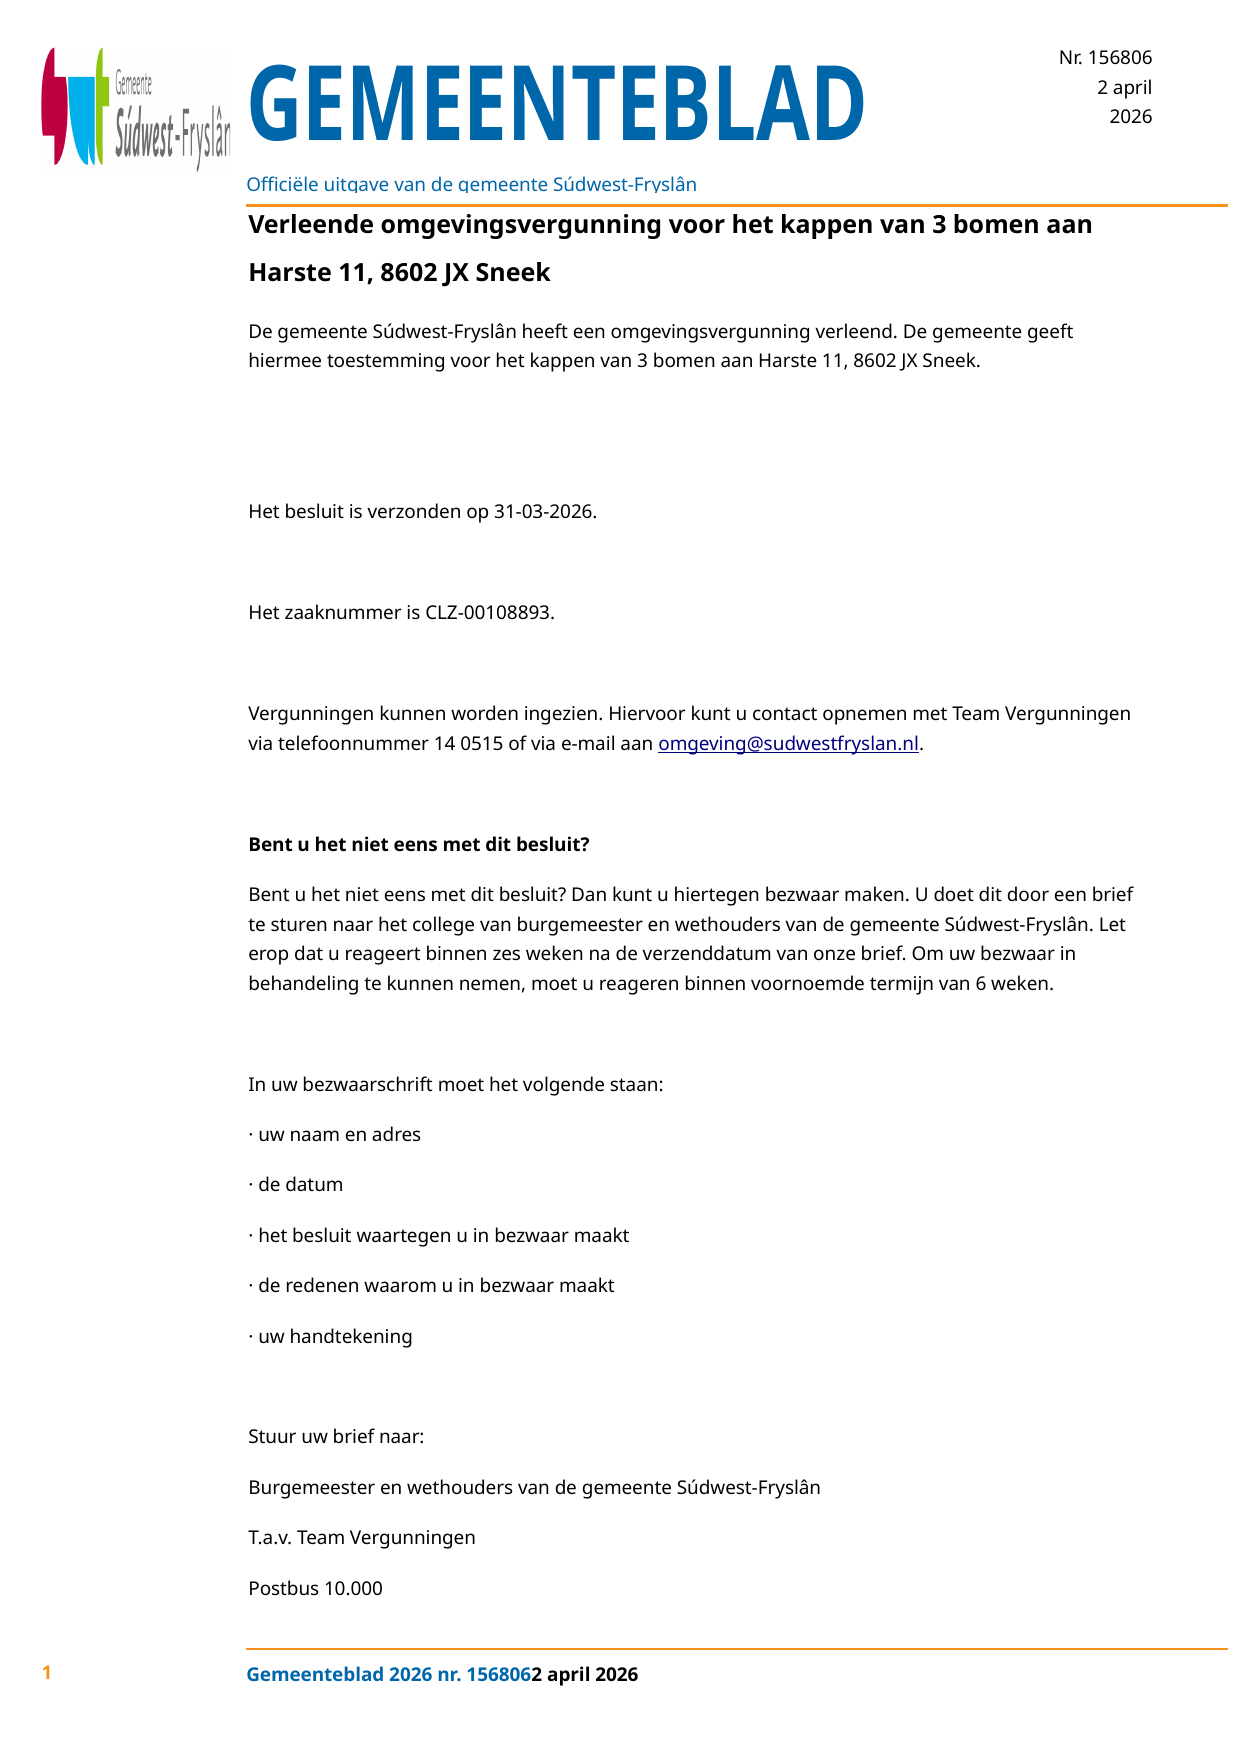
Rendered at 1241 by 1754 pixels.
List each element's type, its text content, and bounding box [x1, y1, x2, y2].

text · de redenen waarom u in bezwaar maakt [248, 1272, 1152, 1298]
text · uw naam en adres [248, 1121, 1152, 1147]
text T.a.v. Team Vergunningen [248, 1524, 1152, 1550]
text Stuur uw brief naar: [248, 1424, 1152, 1449]
text Vergunningen kunnen worden ingezien. Hiervoor kunt u contact opnemen met Team Vergunningen via telefoonnummer 14 0515 of via e-mail aan omgeving@sudwestfryslan.nl. [248, 700, 1152, 756]
text Verleende omgevingsvergunning voor het kappen van 3 bomen aan Harste 11, 8602 JX Sneek [248, 207, 1152, 288]
text In uw bezwaarschrift moet het volgende staan: [248, 1071, 1152, 1097]
picture [41, 47, 231, 172]
text Postbus 10.000 [248, 1575, 1152, 1601]
text · de datum [248, 1172, 1152, 1197]
text De gemeente Súdwest-Fryslân heeft een omgevingsvergunning verleend. De gemeente geeft hiermee toestemming voor het kappen van 3 bomen aan Harste 11, 8602 JX Sneek. [248, 318, 1152, 373]
text Bent u het niet eens met dit besluit? Dan kunt u hiertegen bezwaar maken. U doet dit door een brief te sturen naar het college van burgemeester en wethouders van de gemeente Súdwest-Fryslân. Let erop dat u reageert binnen zes weken na de verzenddatum van onze brief. Om uw bezwaar in behandeling te kunnen nemen, moet u reageren binnen voornoemde termijn van 6 weken. [248, 881, 1152, 996]
text · het besluit waartegen u in bezwaar maakt [248, 1222, 1152, 1248]
text Burgemeester en wethouders van de gemeente Súdwest-Fryslân [248, 1474, 1152, 1500]
text Bent u het niet eens met dit besluit? [248, 831, 1152, 857]
text · uw handtekening [248, 1323, 1152, 1349]
text Het besluit is verzonden op 31-03-2026. [248, 499, 1152, 524]
text Het zaaknummer is CLZ-00108893. [248, 599, 1152, 625]
